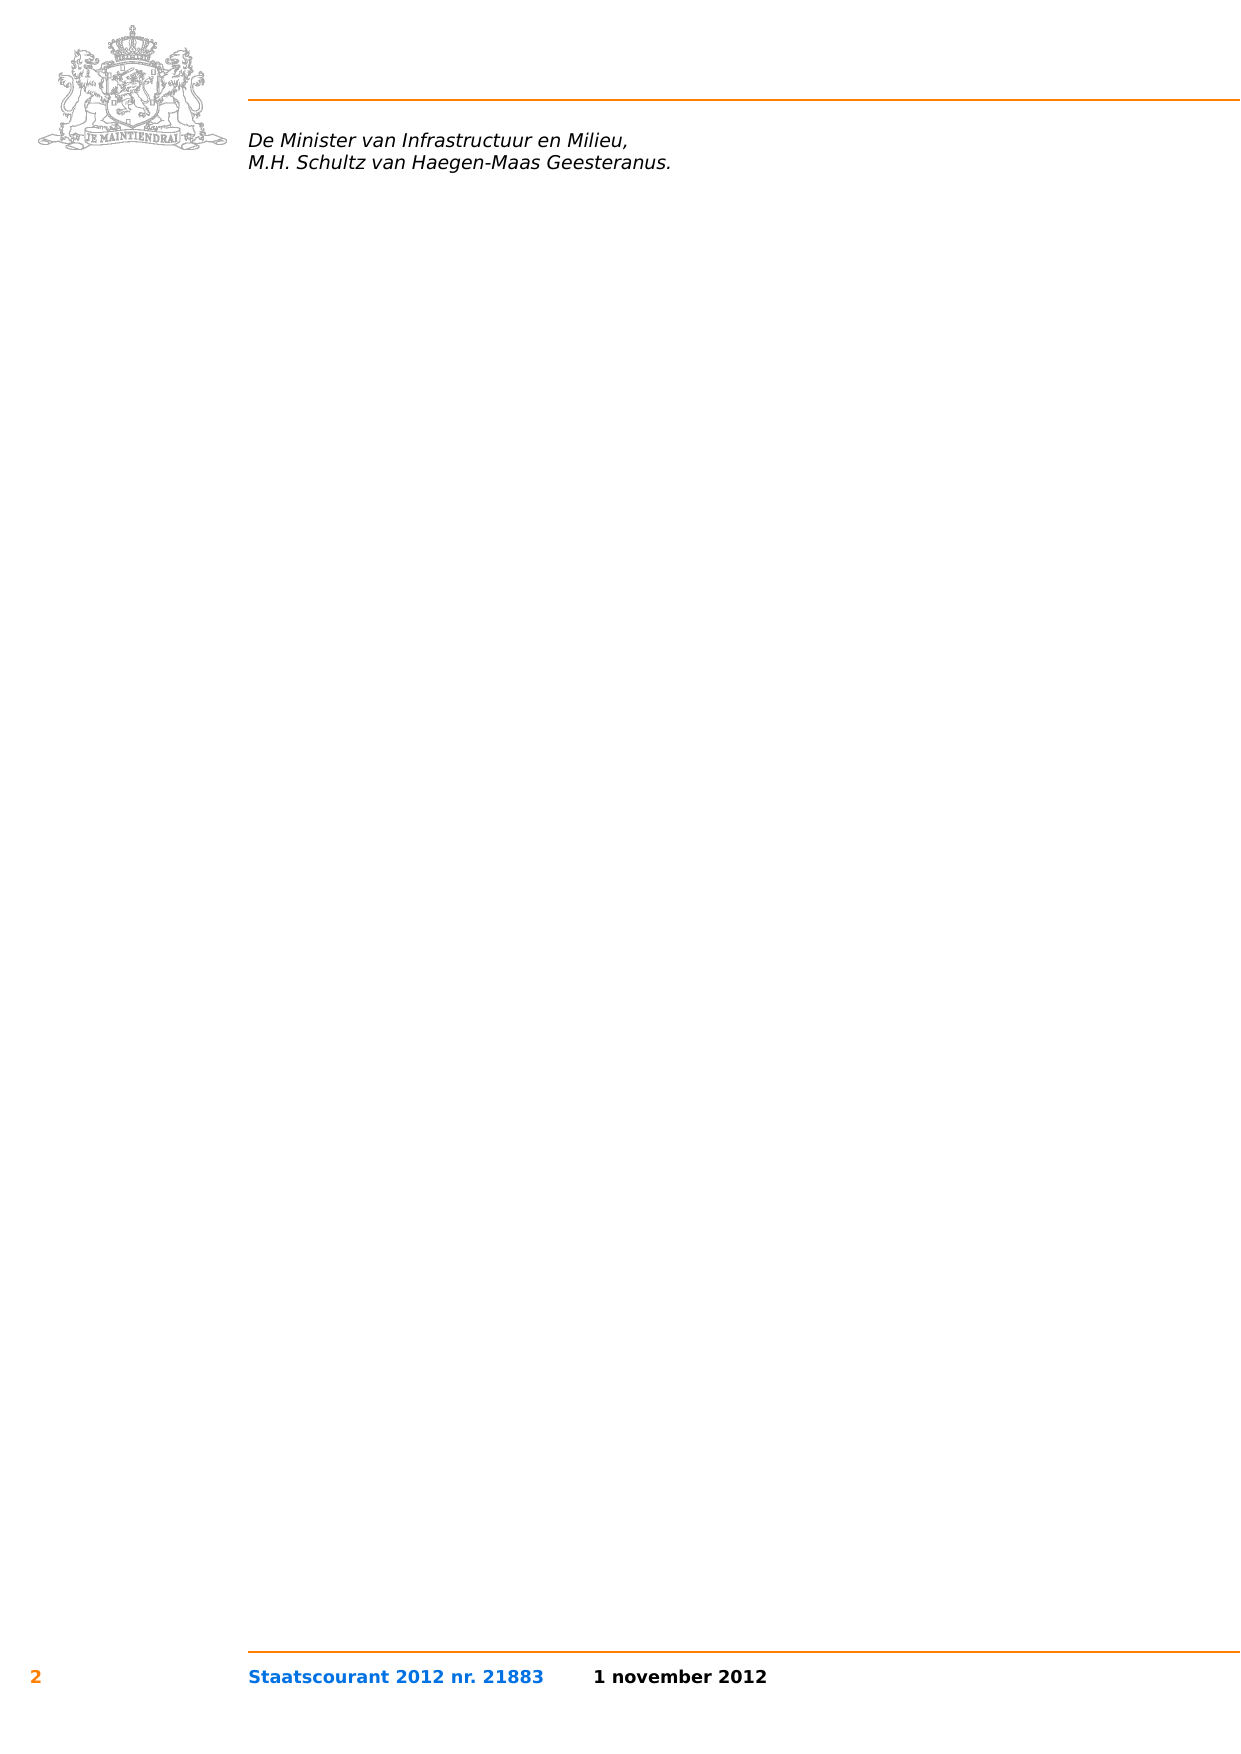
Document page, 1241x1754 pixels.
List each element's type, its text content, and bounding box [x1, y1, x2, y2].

picture [38, 25, 227, 150]
text De Minister van Infrastructuur en Milieu, M.H. Schultz van Haegen-Maas Geesteranus. [248, 130, 1163, 174]
